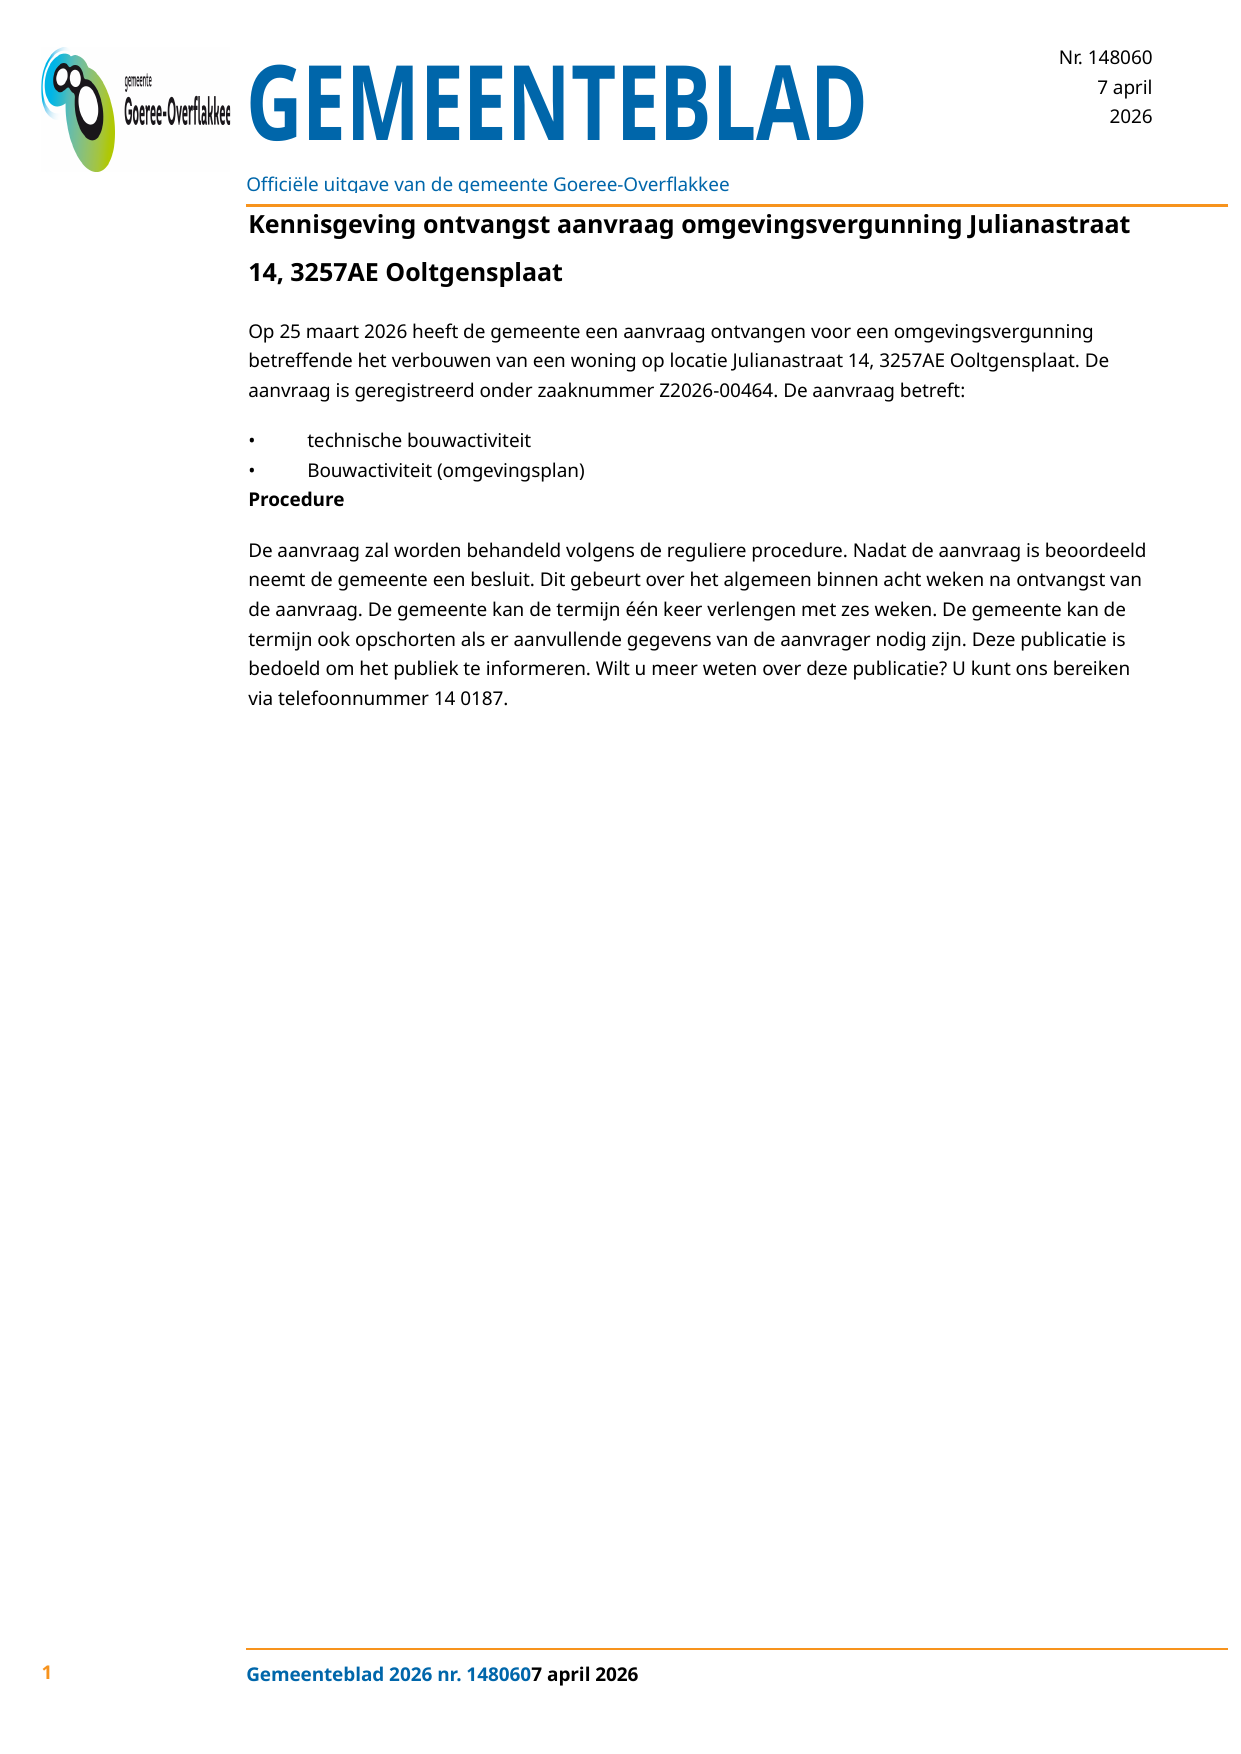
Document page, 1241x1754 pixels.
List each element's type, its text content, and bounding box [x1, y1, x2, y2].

text Procedure [248, 487, 1152, 512]
text Kennisgeving ontvangst aanvraag omgevingsvergunning Julianastraat 14, 3257AE Ooltgensplaat [248, 207, 1152, 288]
list Bouwactiviteit (omgevingsplan) [248, 457, 1152, 483]
list technische bouwactiviteit [248, 427, 1152, 453]
picture [41, 47, 231, 172]
text Op 25 maart 2026 heeft de gemeente een aanvraag ontvangen voor een omgevingsvergunning betreffende het verbouwen van een woning op locatie Julianastraat 14, 3257AE Ooltgensplaat. De aanvraag is geregistreerd onder zaaknummer Z2026-00464. De aanvraag betreft: [248, 318, 1152, 403]
text De aanvraag zal worden behandeld volgens de reguliere procedure. Nadat de aanvraag is beoordeeld neemt de gemeente een besluit. Dit gebeurt over het algemeen binnen acht weken na ontvangst van de aanvraag. De gemeente kan de termijn één keer verlengen met zes weken. De gemeente kan de termijn ook opschorten als er aanvullende gegevens van de aanvrager nodig zijn. Deze publicatie is bedoeld om het publiek te informeren. Wilt u meer weten over deze publicatie? U kunt ons bereiken via telefoonnummer 14 0187. [248, 537, 1152, 711]
